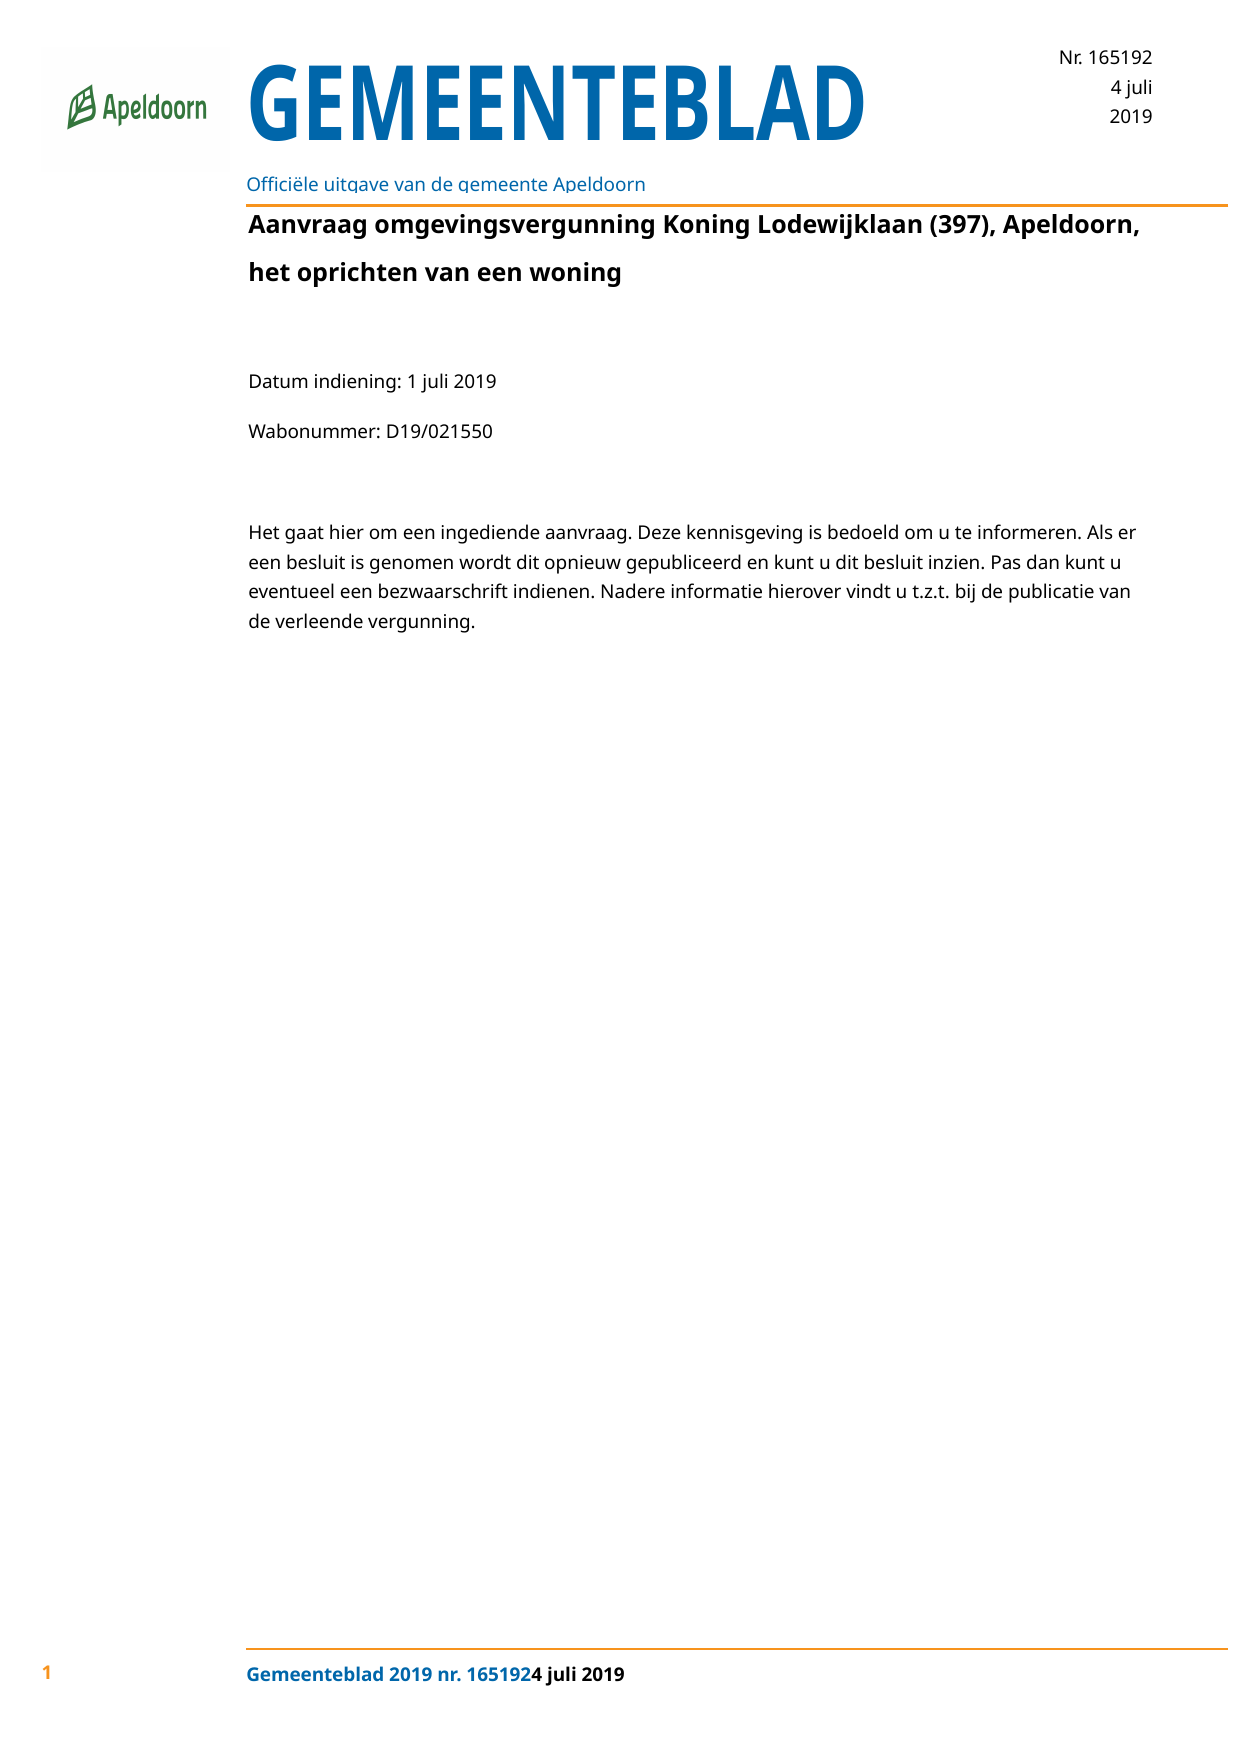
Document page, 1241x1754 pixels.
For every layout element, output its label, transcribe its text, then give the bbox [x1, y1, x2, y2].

text Wabonummer: D19/021550 [248, 419, 1152, 444]
text Datum indiening: 1 juli 2019 [248, 368, 1152, 394]
text Het gaat hier om een ingediende aanvraag. Deze kennisgeving is bedoeld om u te informeren. Als er een besluit is genomen wordt dit opnieuw gepubliceerd en kunt u dit besluit inzien. Pas dan kunt u eventueel een bezwaarschrift indienen. Nadere informatie hierover vindt u t.z.t. bij de publicatie van de verleende vergunning. [248, 519, 1152, 634]
text Aanvraag omgevingsvergunning Koning Lodewijklaan (397), Apeldoorn, het oprichten van een woning [248, 207, 1152, 288]
picture [41, 47, 231, 172]
